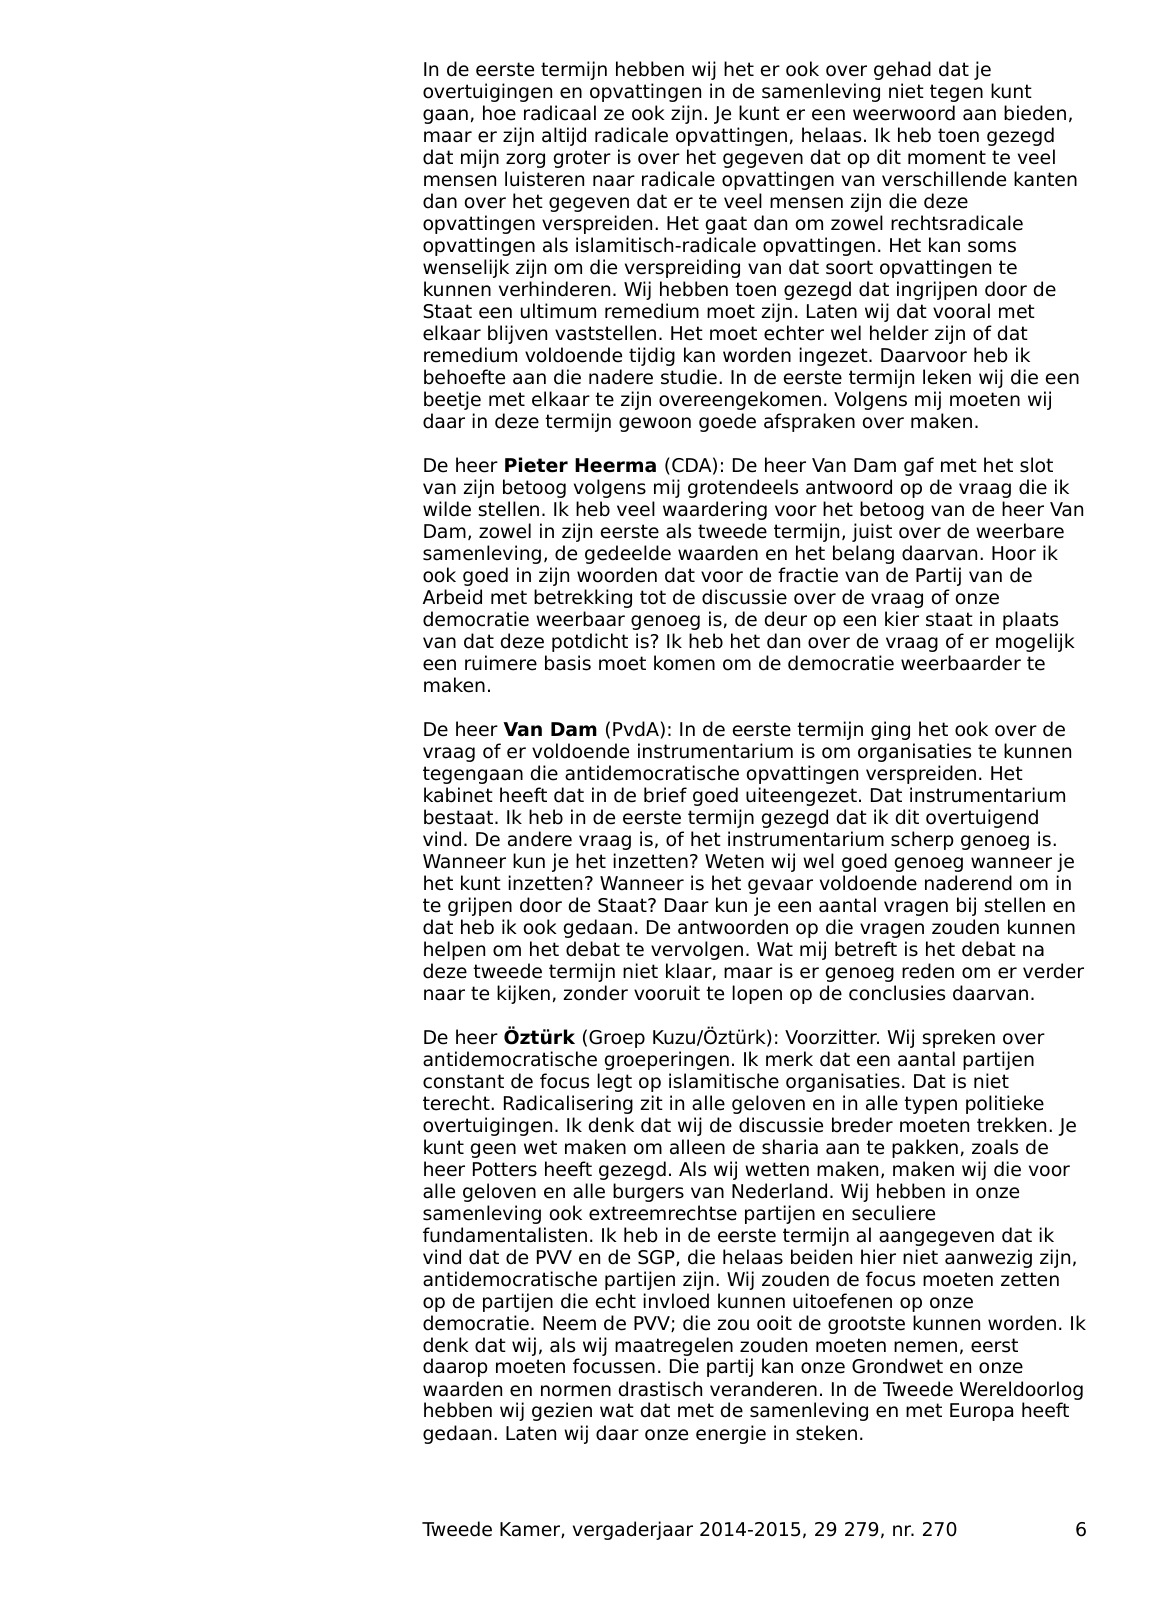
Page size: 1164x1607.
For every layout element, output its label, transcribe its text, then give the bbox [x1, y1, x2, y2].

text De heer Pieter Heerma (CDA): De heer Van Dam gaf met het slot van zijn betoog volgens mij grotendeels antwoord op de vraag die ik wilde stellen. Ik heb veel waardering voor het betoog van de heer Van Dam, zowel in zijn eerste als tweede termijn, juist over de weerbare samenleving, de gedeelde waarden en het belang daarvan. Hoor ik ook goed in zijn woorden dat voor de fractie van de Partij van de Arbeid met betrekking tot de discussie over de vraag of onze democratie weerbaar genoeg is, de deur op een kier staat in plaats van dat deze potdicht is? Ik heb het dan over de vraag of er mogelijk een ruimere basis moet komen om de democratie weerbaarder te maken. [422, 455, 1087, 697]
text In de eerste termijn hebben wij het er ook over gehad dat je overtuigingen en opvattingen in de samenleving niet tegen kunt gaan, hoe radicaal ze ook zijn. Je kunt er een weerwoord aan bieden, maar er zijn altijd radicale opvattingen, helaas. Ik heb toen gezegd dat mijn zorg groter is over het gegeven dat op dit moment te veel mensen luisteren naar radicale opvattingen van verschillende kanten dan over het gegeven dat er te veel mensen zijn die deze opvattingen verspreiden. Het gaat dan om zowel rechtsradicale opvattingen als islamitisch-radicale opvattingen. Het kan soms wenselijk zijn om die verspreiding van dat soort opvattingen te kunnen verhinderen. Wij hebben toen gezegd dat ingrijpen door de Staat een ultimum remedium moet zijn. Laten wij dat vooral met elkaar blijven vaststellen. Het moet echter wel helder zijn of dat remedium voldoende tijdig kan worden ingezet. Daarvoor heb ik behoefte aan die nadere studie. In de eerste termijn leken wij die een beetje met elkaar te zijn overeengekomen. Volgens mij moeten wij daar in deze termijn gewoon goede afspraken over maken. [422, 59, 1087, 433]
text De heer Van Dam (PvdA): In de eerste termijn ging het ook over de vraag of er voldoende instrumentarium is om organisaties te kunnen tegengaan die antidemocratische opvattingen verspreiden. Het kabinet heeft dat in de brief goed uiteengezet. Dat instrumentarium bestaat. Ik heb in de eerste termijn gezegd dat ik dit overtuigend vind. De andere vraag is, of het instrumentarium scherp genoeg is. Wanneer kun je het inzetten? Weten wij wel goed genoeg wanneer je het kunt inzetten? Wanneer is het gevaar voldoende naderend om in te grijpen door de Staat? Daar kun je een aantal vragen bij stellen en dat heb ik ook gedaan. De antwoorden op die vragen zouden kunnen helpen om het debat te vervolgen. Wat mij betreft is het debat na deze tweede termijn niet klaar, maar is er genoeg reden om er verder naar te kijken, zonder vooruit te lopen op de conclusies daarvan. [422, 719, 1087, 1004]
text De heer Öztürk (Groep Kuzu/Öztürk): Voorzitter. Wij spreken over antidemocratische groeperingen. Ik merk dat een aantal partijen constant de focus legt op islamitische organisaties. Dat is niet terecht. Radicalisering zit in alle geloven en in alle typen politieke overtuigingen. Ik denk dat wij de discussie breder moeten trekken. Je kunt geen wet maken om alleen de sharia aan te pakken, zoals de heer Potters heeft gezegd. Als wij wetten maken, maken wij die voor alle geloven en alle burgers van Nederland. Wij hebben in onze samenleving ook extreemrechtse partijen en seculiere fundamentalisten. Ik heb in de eerste termijn al aangegeven dat ik vind dat de PVV en de SGP, die helaas beiden hier niet aanwezig zijn, antidemocratische partijen zijn. Wij zouden de focus moeten zetten op de partijen die echt invloed kunnen uitoefenen op onze democratie. Neem de PVV; die zou ooit de grootste kunnen worden. Ik denk dat wij, als wij maatregelen zouden moeten nemen, eerst daarop moeten focussen. Die partij kan onze Grondwet en onze waarden en normen drastisch veranderen. In de Tweede Wereldoorlog hebben wij gezien wat dat met de samenleving en met Europa heeft gedaan. Laten wij daar onze energie in steken. [422, 1027, 1087, 1444]
